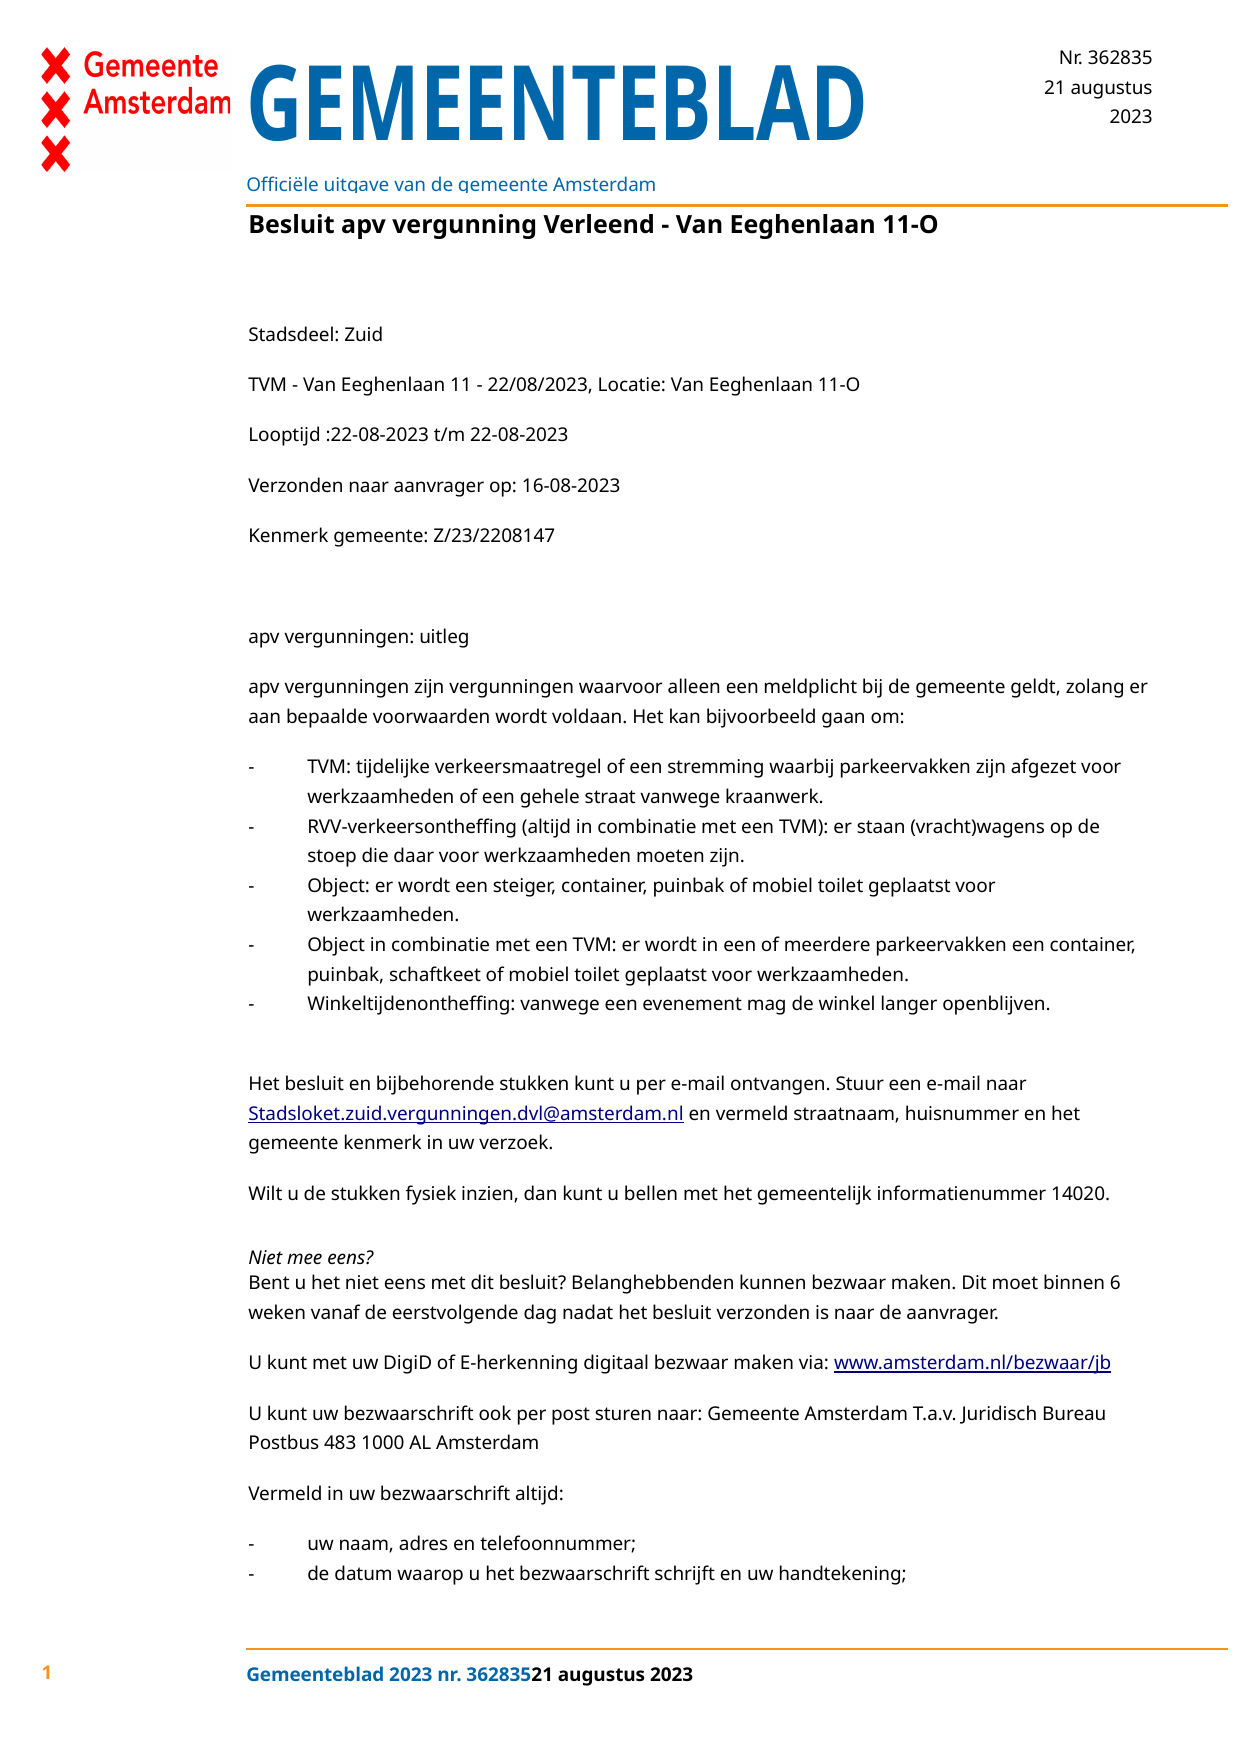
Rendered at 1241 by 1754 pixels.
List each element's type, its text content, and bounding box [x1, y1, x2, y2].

text Stadsdeel: Zuid [248, 321, 1152, 346]
text Vermeld in uw bezwaarschrift altijd: [248, 1480, 1152, 1506]
text U kunt uw bezwaarschrift ook per post sturen naar: Gemeente Amsterdam T.a.v. Juridisch Bureau Postbus 483 1000 AL Amsterdam [248, 1400, 1152, 1455]
text U kunt met uw DigiD of E-herkenning digitaal bezwaar maken via: www.amsterdam.nl/bezwaar/jb [248, 1349, 1152, 1375]
picture [41, 47, 231, 172]
text Looptijd :22-08-2023 t/m 22-08-2023 [248, 422, 1152, 447]
text Wilt u de stukken fysiek inzien, dan kunt u bellen met het gemeentelijk informatienummer 14020. [248, 1180, 1152, 1206]
text Het besluit en bijbehorende stukken kunt u per e-mail ontvangen. Stuur een e-mail naar Stadsloket.zuid.vergunningen.dvl@amsterdam.nl en vermeld straatnaam, huisnummer en het gemeente kenmerk in uw verzoek. [248, 1070, 1152, 1155]
text Verzonden naar aanvrager op: 16-08-2023 [248, 472, 1152, 498]
list Object: er wordt een steiger, container, puinbak of mobiel toilet geplaatst voor werkzaamheden. [248, 872, 1152, 927]
text Kenmerk gemeente: Z/23/2208147 [248, 522, 1152, 548]
list Object in combinatie met een TVM: er wordt in een of meerdere parkeervakken een container, puinbak, schaftkeet of mobiel toilet geplaatst voor werkzaamheden. [248, 931, 1152, 986]
list TVM: tijdelijke verkeersmaatregel of een stremming waarbij parkeervakken zijn afgezet voor werkzaamheden of een gehele straat vanwege kraanwerk. [248, 754, 1152, 809]
text Besluit apv vergunning Verleend - Van Eeghenlaan 11-O [248, 207, 1152, 241]
text apv vergunningen: uitleg [248, 623, 1152, 649]
list uw naam, adres en telefoonnummer; [248, 1530, 1152, 1556]
text Niet mee eens? [248, 1244, 1152, 1269]
list Winkeltijdenontheffing: vanwege een evenement mag de winkel langer openblijven. [248, 990, 1152, 1016]
list RVV-verkeersontheffing (altijd in combinatie met een TVM): er staan (vracht)wagens op de stoep die daar voor werkzaamheden moeten zijn. [248, 813, 1152, 868]
text apv vergunningen zijn vergunningen waarvoor alleen een meldplicht bij de gemeente geldt, zolang er aan bepaalde voorwaarden wordt voldaan. Het kan bijvoorbeeld gaan om: [248, 674, 1152, 729]
text Bent u het niet eens met dit besluit? Belanghebbenden kunnen bezwaar maken. Dit moet binnen 6 weken vanaf de eerstvolgende dag nadat het besluit verzonden is naar de aanvrager. [248, 1269, 1152, 1325]
list de datum waarop u het bezwaarschrift schrijft en uw handtekening; [248, 1560, 1152, 1586]
text TVM - Van Eeghenlaan 11 - 22/08/2023, Locatie: Van Eeghenlaan 11-O [248, 371, 1152, 397]
